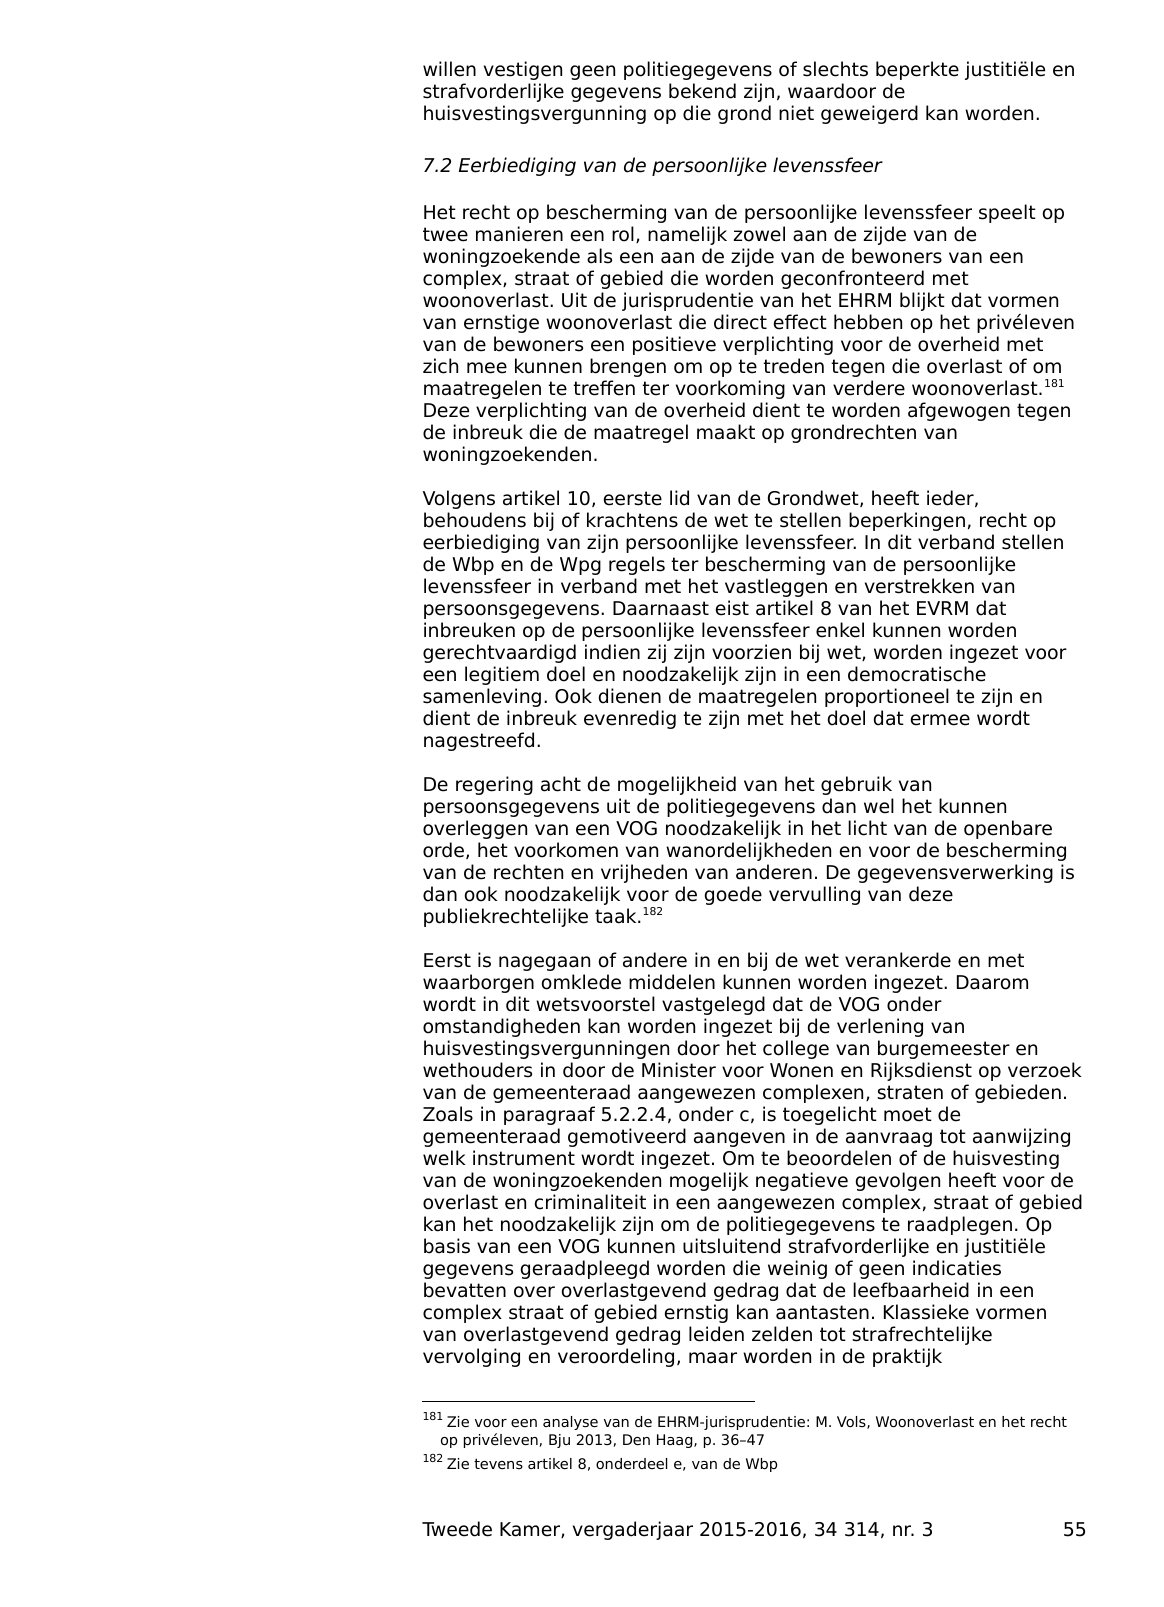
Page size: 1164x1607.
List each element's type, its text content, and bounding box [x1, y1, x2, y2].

text Het recht op bescherming van de persoonlijke levenssfeer speelt op twee manieren een rol, namelijk zowel aan de zijde van de woningzoekende als een aan de zijde van de bewoners van een complex, straat of gebied die worden geconfronteerd met woonoverlast. Uit de jurisprudentie van het EHRM blijkt dat vormen van ernstige woonoverlast die direct effect hebben op het privéleven van de bewoners een positieve verplichting voor de overheid met zich mee kunnen brengen om op te treden tegen die overlast of om maatregelen te treffen ter voorkoming van verdere woonoverlast. Deze verplichting van de overheid dient te worden afgewogen tegen de inbreuk die de maatregel maakt op grondrechten van woningzoekenden. [422, 202, 1087, 466]
text Eerst is nagegaan of andere in en bij de wet verankerde en met waarborgen omklede middelen kunnen worden ingezet. Daarom wordt in dit wetsvoorstel vastgelegd dat de VOG onder omstandigheden kan worden ingezet bij de verlening van huisvestingsvergunningen door het college van burgemeester en wethouders in door de Minister voor Wonen en Rijksdienst op verzoek van de gemeenteraad aangewezen complexen, straten of gebieden. Zoals in paragraaf 5.2.2.4, onder c, is toegelicht moet de gemeenteraad gemotiveerd aangeven in de aanvraag tot aanwijzing welk instrument wordt ingezet. Om te beoordelen of de huisvesting van de woningzoekenden mogelijk negatieve gevolgen heeft voor de overlast en criminaliteit in een aangewezen complex, straat of gebied kan het noodzakelijk zijn om de politiegegevens te raadplegen. Op basis van een VOG kunnen uitsluitend strafvorderlijke en justitiële gegevens geraadpleegd worden die weinig of geen indicaties bevatten over overlastgevend gedrag dat de leefbaarheid in een complex straat of gebied ernstig kan aantasten. Klassieke vormen van overlastgevend gedrag leiden zelden tot strafrechtelijke vervolging en veroordeling, maar worden in de praktijk [422, 950, 1087, 1367]
text De regering acht de mogelijkheid van het gebruik van persoonsgegevens uit de politiegegevens dan wel het kunnen overleggen van een VOG noodzakelijk in het licht van de openbare orde, het voorkomen van wanordelijkheden en voor de bescherming van de rechten en vrijheden van anderen. De gegevensverwerking is dan ook noodzakelijk voor de goede vervulling van deze publiekrechtelijke taak. [422, 774, 1087, 928]
subtitle 7.2 Eerbiediging van de persoonlijke levenssfeer [422, 155, 1087, 177]
text Volgens artikel 10, eerste lid van de Grondwet, heeft ieder, behoudens bij of krachtens de wet te stellen beperkingen, recht op eerbiediging van zijn persoonlijke levenssfeer. In dit verband stellen de Wbp en de Wpg regels ter bescherming van de persoonlijke levenssfeer in verband met het vastleggen en verstrekken van persoonsgegevens. Daarnaast eist artikel 8 van het EVRM dat inbreuken op de persoonlijke levenssfeer enkel kunnen worden gerechtvaardigd indien zij zijn voorzien bij wet, worden ingezet voor een legitiem doel en noodzakelijk zijn in een democratische samenleving. Ook dienen de maatregelen proportioneel te zijn en dient de inbreuk evenredig te zijn met het doel dat ermee wordt nagestreefd. [422, 488, 1087, 752]
text willen vestigen geen politiegegevens of slechts beperkte justitiële en strafvorderlijke gegevens bekend zijn, waardoor de huisvestingsvergunning op die grond niet geweigerd kan worden. [422, 59, 1087, 125]
text Zie voor een analyse van de EHRM-jurisprudentie: M. Vols, Woonoverlast en het recht op privéleven, Bju 2013, Den Haag, p. 36–47 [422, 1410, 1087, 1449]
text Zie tevens artikel 8, onderdeel e, van de Wbp [422, 1452, 1087, 1474]
